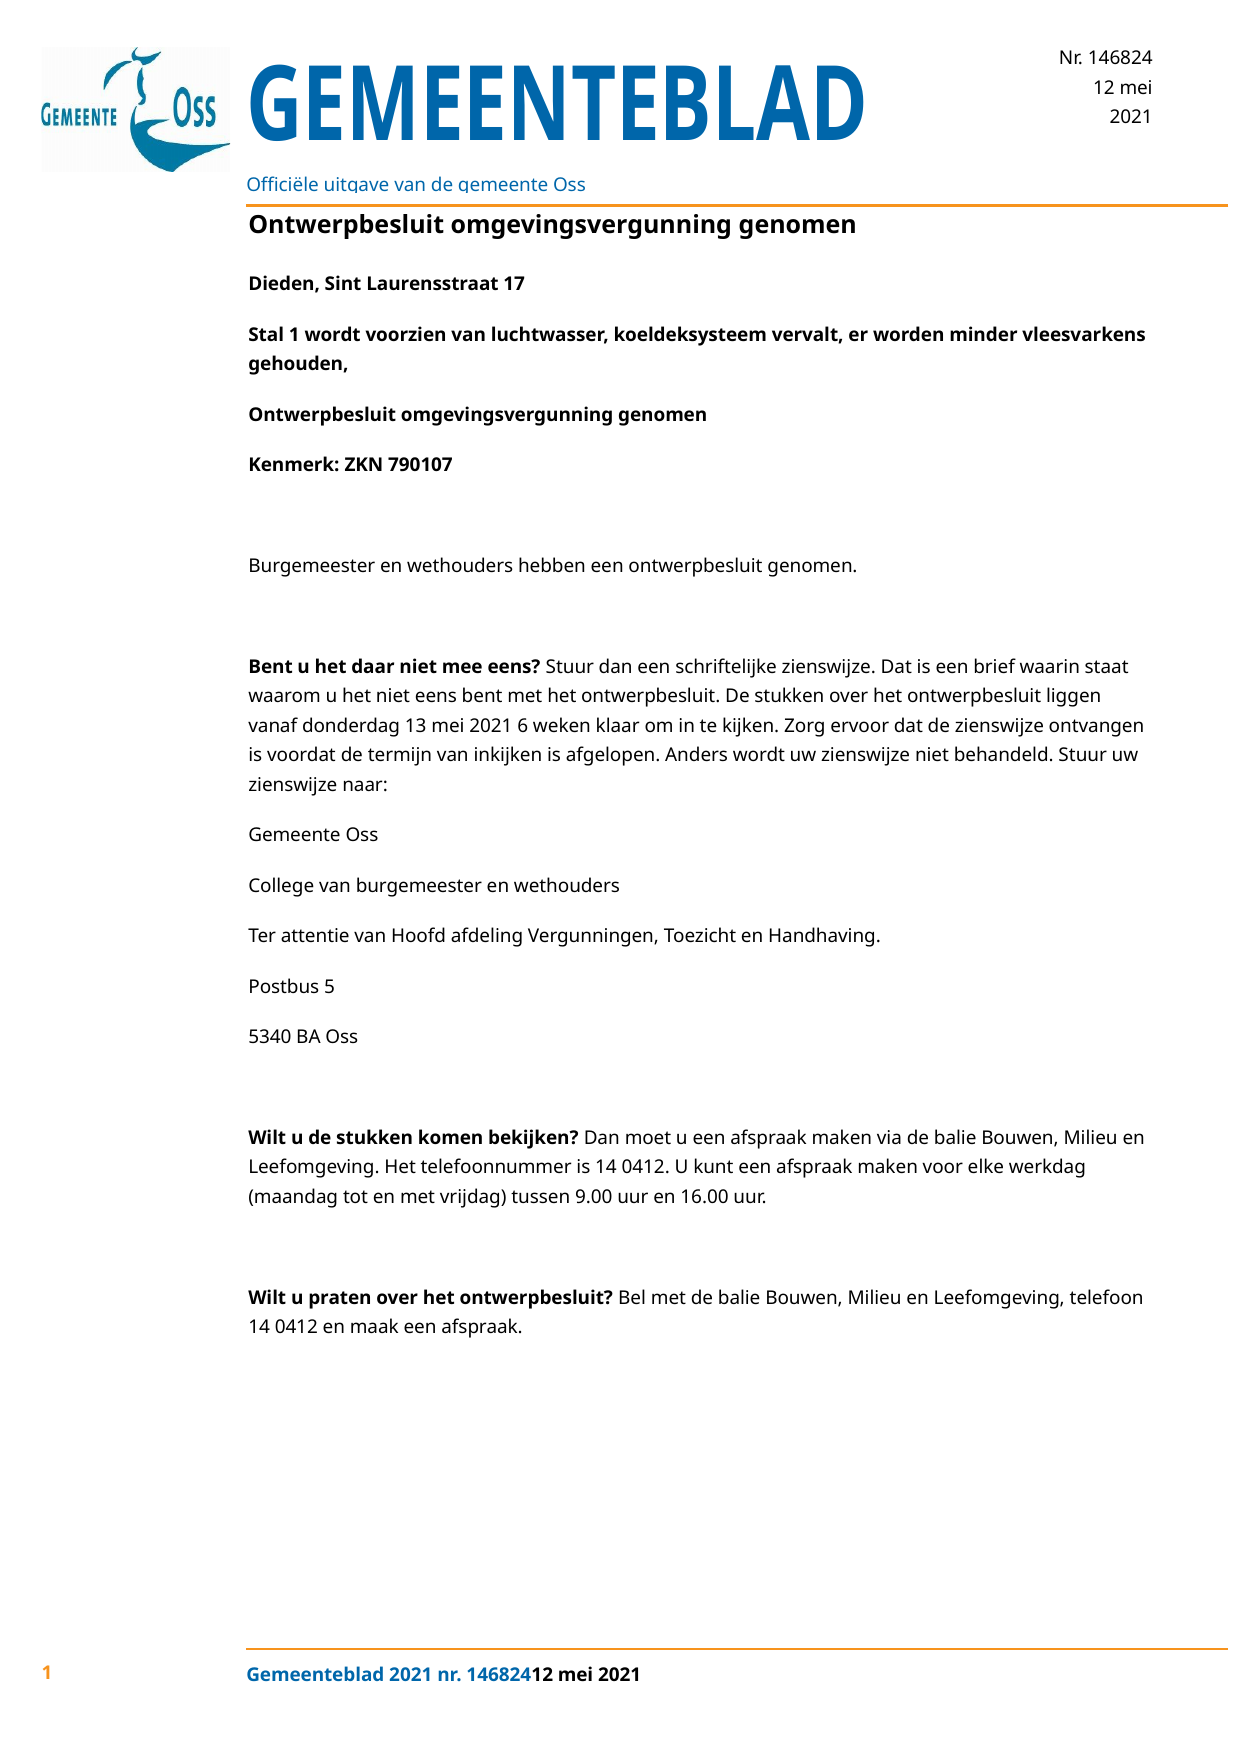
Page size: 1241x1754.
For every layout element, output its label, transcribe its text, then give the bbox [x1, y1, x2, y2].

text Burgemeester en wethouders hebben een ontwerpbesluit genomen. [248, 552, 1152, 578]
text Stal 1 wordt voorzien van luchtwasser, koeldeksysteem vervalt, er worden minder vleesvarkens gehouden, [248, 321, 1152, 376]
text Ter attentie van Hoofd afdeling Vergunningen, Toezicht en Handhaving. [248, 922, 1152, 948]
text College van burgemeester en wethouders [248, 872, 1152, 898]
text Gemeente Oss [248, 822, 1152, 847]
text Wilt u de stukken komen bekijken? Dan moet u een afspraak maken via de balie Bouwen, Milieu en Leefomgeving. Het telefoonnummer is 14 0412. U kunt een afspraak maken voor elke werkdag (maandag tot en met vrijdag) tussen 9.00 uur en 16.00 uur. [248, 1124, 1152, 1209]
text Dieden, Sint Laurensstraat 17 [248, 270, 1152, 296]
text Ontwerpbesluit omgevingsvergunning genomen [248, 401, 1152, 426]
text Bent u het daar niet mee eens? Stuur dan een schriftelijke zienswijze. Dat is een brief waarin staat waarom u het niet eens bent met het ontwerpbesluit. De stukken over het ontwerpbesluit liggen vanaf donderdag 13 mei 2021 6 weken klaar om in te kijken. Zorg ervoor dat de zienswijze ontvangen is voordat de termijn van inkijken is afgelopen. Anders wordt uw zienswijze niet behandeld. Stuur uw zienswijze naar: [248, 653, 1152, 797]
text Ontwerpbesluit omgevingsvergunning genomen [248, 207, 1152, 241]
text 5340 BA Oss [248, 1023, 1152, 1049]
text Wilt u praten over het ontwerpbesluit? Bel met de balie Bouwen, Milieu en Leefomgeving, telefoon 14 0412 en maak een afspraak. [248, 1284, 1152, 1339]
text Postbus 5 [248, 973, 1152, 998]
picture [41, 47, 231, 172]
text Kenmerk: ZKN 790107 [248, 451, 1152, 477]
